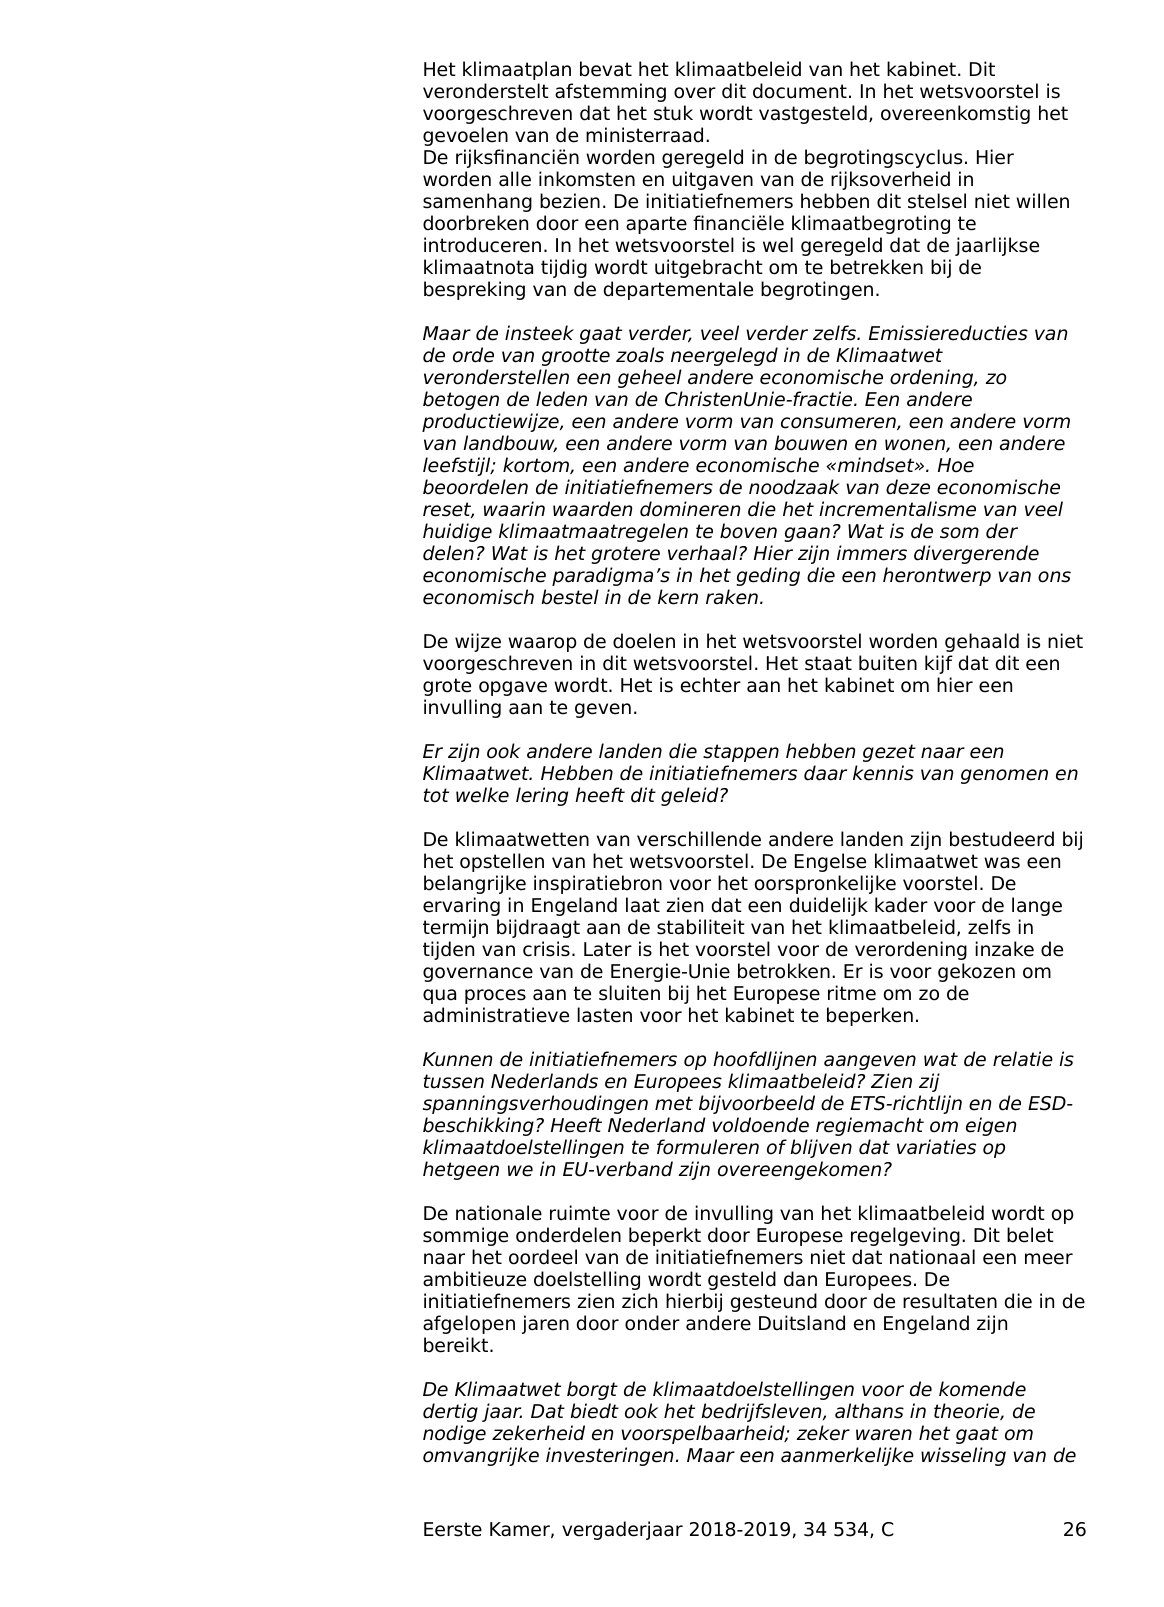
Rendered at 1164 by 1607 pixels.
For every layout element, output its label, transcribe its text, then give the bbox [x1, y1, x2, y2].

text Het klimaatplan bevat het klimaatbeleid van het kabinet. Dit veronderstelt afstemming over dit document. In het wetsvoorstel is voorgeschreven dat het stuk wordt vastgesteld, overeenkomstig het gevoelen van de ministerraad. [422, 59, 1087, 147]
text De rijksfinanciën worden geregeld in de begrotingscyclus. Hier worden alle inkomsten en uitgaven van de rijksoverheid in samenhang bezien. De initiatiefnemers hebben dit stelsel niet willen doorbreken door een aparte financiële klimaatbegroting te introduceren. In het wetsvoorstel is wel geregeld dat de jaarlijkse klimaatnota tijdig wordt uitgebracht om te betrekken bij de bespreking van de departementale begrotingen. [422, 147, 1087, 301]
text De wijze waarop de doelen in het wetsvoorstel worden gehaald is niet voorgeschreven in dit wetsvoorstel. Het staat buiten kijf dat dit een grote opgave wordt. Het is echter aan het kabinet om hier een invulling aan te geven. [422, 631, 1087, 719]
text Kunnen de initiatiefnemers op hoofdlijnen aangeven wat de relatie is tussen Nederlands en Europees klimaatbeleid? Zien zij spanningsverhoudingen met bijvoorbeeld de ETS-richtlijn en de ESD-beschikking? Heeft Nederland voldoende regiemacht om eigen klimaatdoelstellingen te formuleren of blijven dat variaties op hetgeen we in EU-verband zijn overeengekomen? [422, 1049, 1087, 1181]
text De Klimaatwet borgt de klimaatdoelstellingen voor de komende dertig jaar. Dat biedt ook het bedrijfsleven, althans in theorie, de nodige zekerheid en voorspelbaarheid; zeker waren het gaat om omvangrijke investeringen. Maar een aanmerkelijke wisseling van de [422, 1379, 1087, 1467]
text De klimaatwetten van verschillende andere landen zijn bestudeerd bij het opstellen van het wetsvoorstel. De Engelse klimaatwet was een belangrijke inspiratiebron voor het oorspronkelijke voorstel. De ervaring in Engeland laat zien dat een duidelijk kader voor de lange termijn bijdraagt aan de stabiliteit van het klimaatbeleid, zelfs in tijden van crisis. Later is het voorstel voor de verordening inzake de governance van de Energie-Unie betrokken. Er is voor gekozen om qua proces aan te sluiten bij het Europese ritme om zo de administratieve lasten voor het kabinet te beperken. [422, 829, 1087, 1027]
text Maar de insteek gaat verder, veel verder zelfs. Emissiereducties van de orde van grootte zoals neergelegd in de Klimaatwet veronderstellen een geheel andere economische ordening, zo betogen de leden van de ChristenUnie-fractie. Een andere productiewijze, een andere vorm van consumeren, een andere vorm van landbouw, een andere vorm van bouwen en wonen, een andere leefstijl; kortom, een andere economische «mindset». Hoe beoordelen de initiatiefnemers de noodzaak van deze economische reset, waarin waarden domineren die het incrementalisme van veel huidige klimaatmaatregelen te boven gaan? Wat is de som der delen? Wat is het grotere verhaal? Hier zijn immers divergerende economische paradigma’s in het geding die een herontwerp van ons economisch bestel in de kern raken. [422, 323, 1087, 609]
text Er zijn ook andere landen die stappen hebben gezet naar een Klimaatwet. Hebben de initiatiefnemers daar kennis van genomen en tot welke lering heeft dit geleid? [422, 741, 1087, 807]
text De nationale ruimte voor de invulling van het klimaatbeleid wordt op sommige onderdelen beperkt door Europese regelgeving. Dit belet naar het oordeel van de initiatiefnemers niet dat nationaal een meer ambitieuze doelstelling wordt gesteld dan Europees. De initiatiefnemers zien zich hierbij gesteund door de resultaten die in de afgelopen jaren door onder andere Duitsland en Engeland zijn bereikt. [422, 1203, 1087, 1357]
